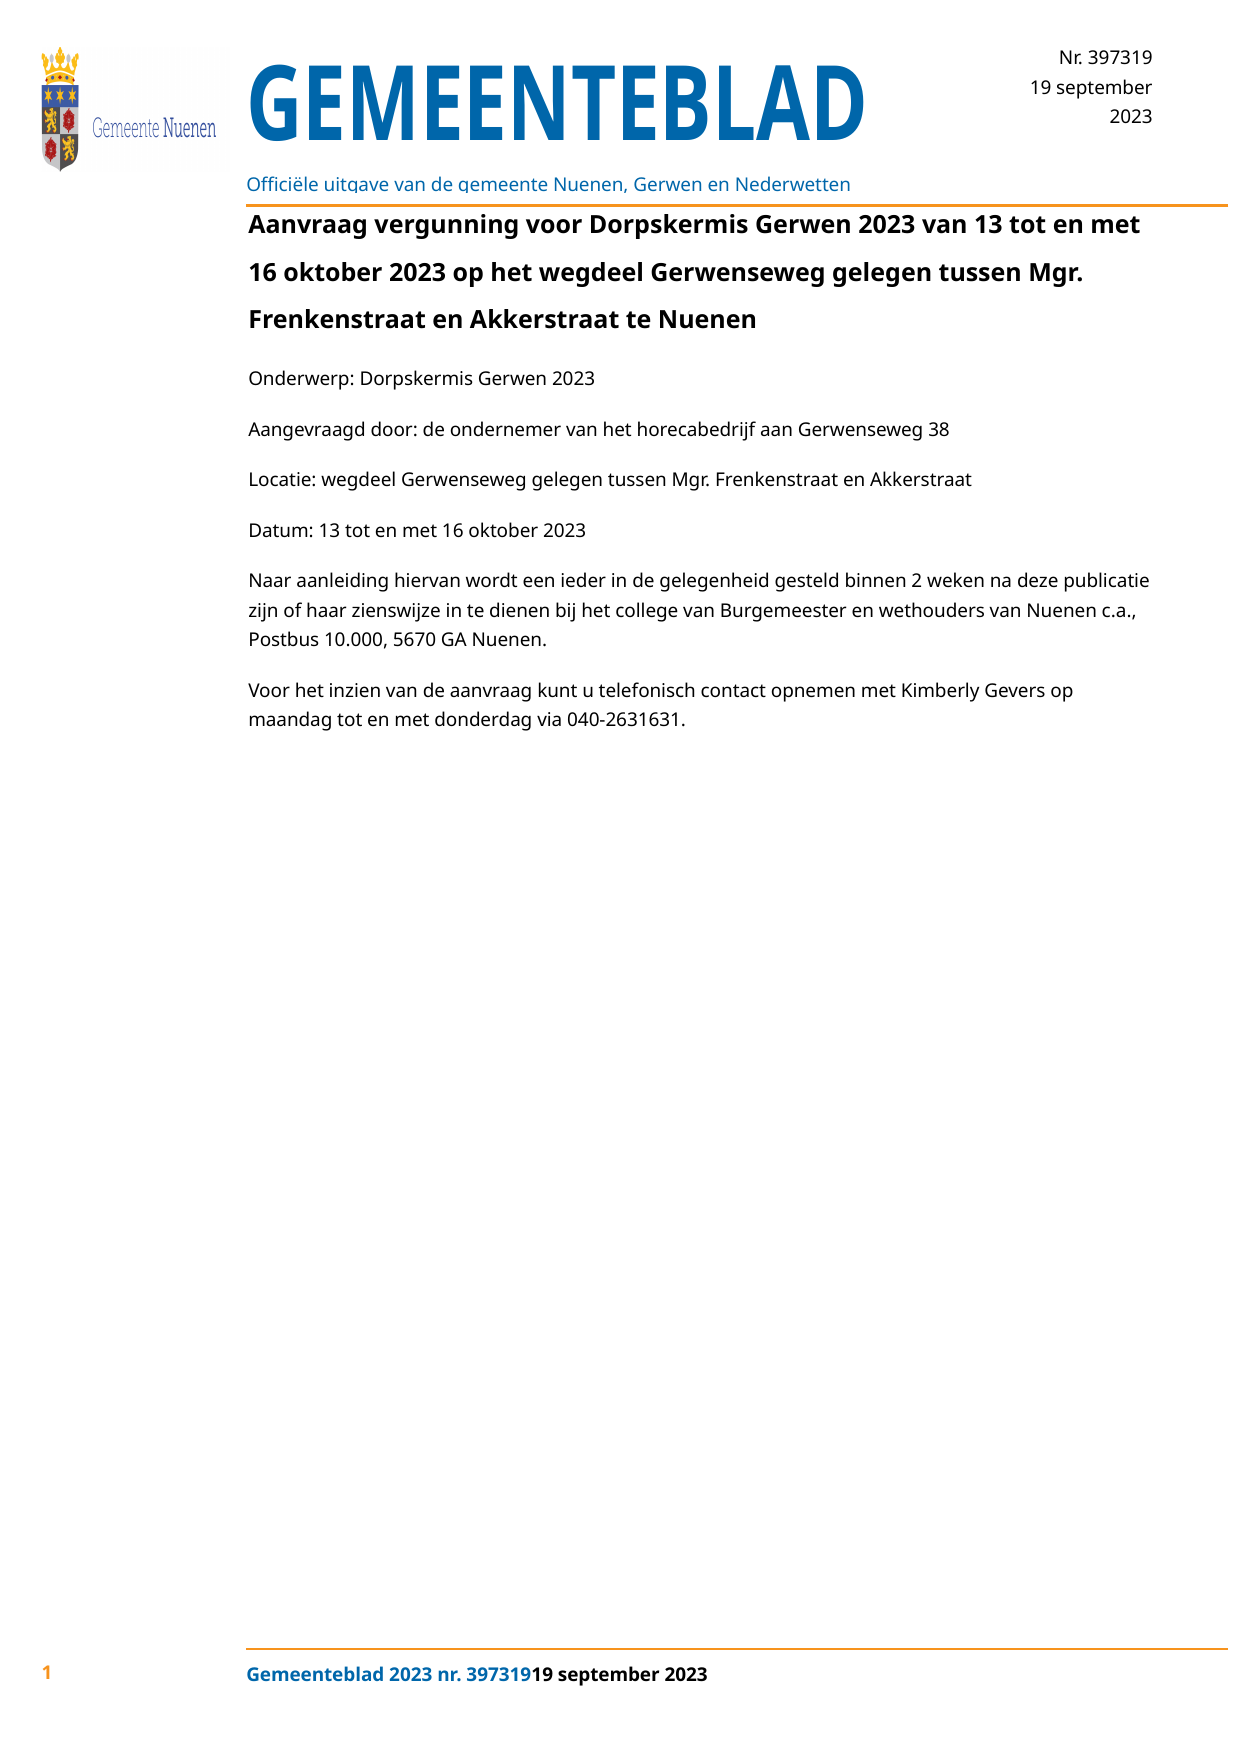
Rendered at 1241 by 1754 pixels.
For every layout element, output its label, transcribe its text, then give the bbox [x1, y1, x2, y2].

text Onderwerp: Dorpskermis Gerwen 2023 [248, 366, 1152, 391]
text Locatie: wegdeel Gerwenseweg gelegen tussen Mgr. Frenkenstraat en Akkerstraat [248, 466, 1152, 492]
text Aanvraag vergunning voor Dorpskermis Gerwen 2023 van 13 tot en met 16 oktober 2023 op het wegdeel Gerwenseweg gelegen tussen Mgr. Frenkenstraat en Akkerstraat te Nuenen [248, 207, 1152, 336]
text Aangevraagd door: de ondernemer van het horecabedrijf aan Gerwenseweg 38 [248, 416, 1152, 442]
text Voor het inzien van de aanvraag kunt u telefonisch contact opnemen met Kimberly Gevers op maandag tot en met donderdag via 040-2631631. [248, 677, 1152, 732]
text Datum: 13 tot en met 16 oktober 2023 [248, 517, 1152, 542]
picture [41, 47, 231, 172]
text Naar aanleiding hiervan wordt een ieder in de gelegenheid gesteld binnen 2 weken na deze publicatie zijn of haar zienswijze in te dienen bij het college van Burgemeester en wethouders van Nuenen c.a., Postbus 10.000, 5670 GA Nuenen. [248, 567, 1152, 652]
